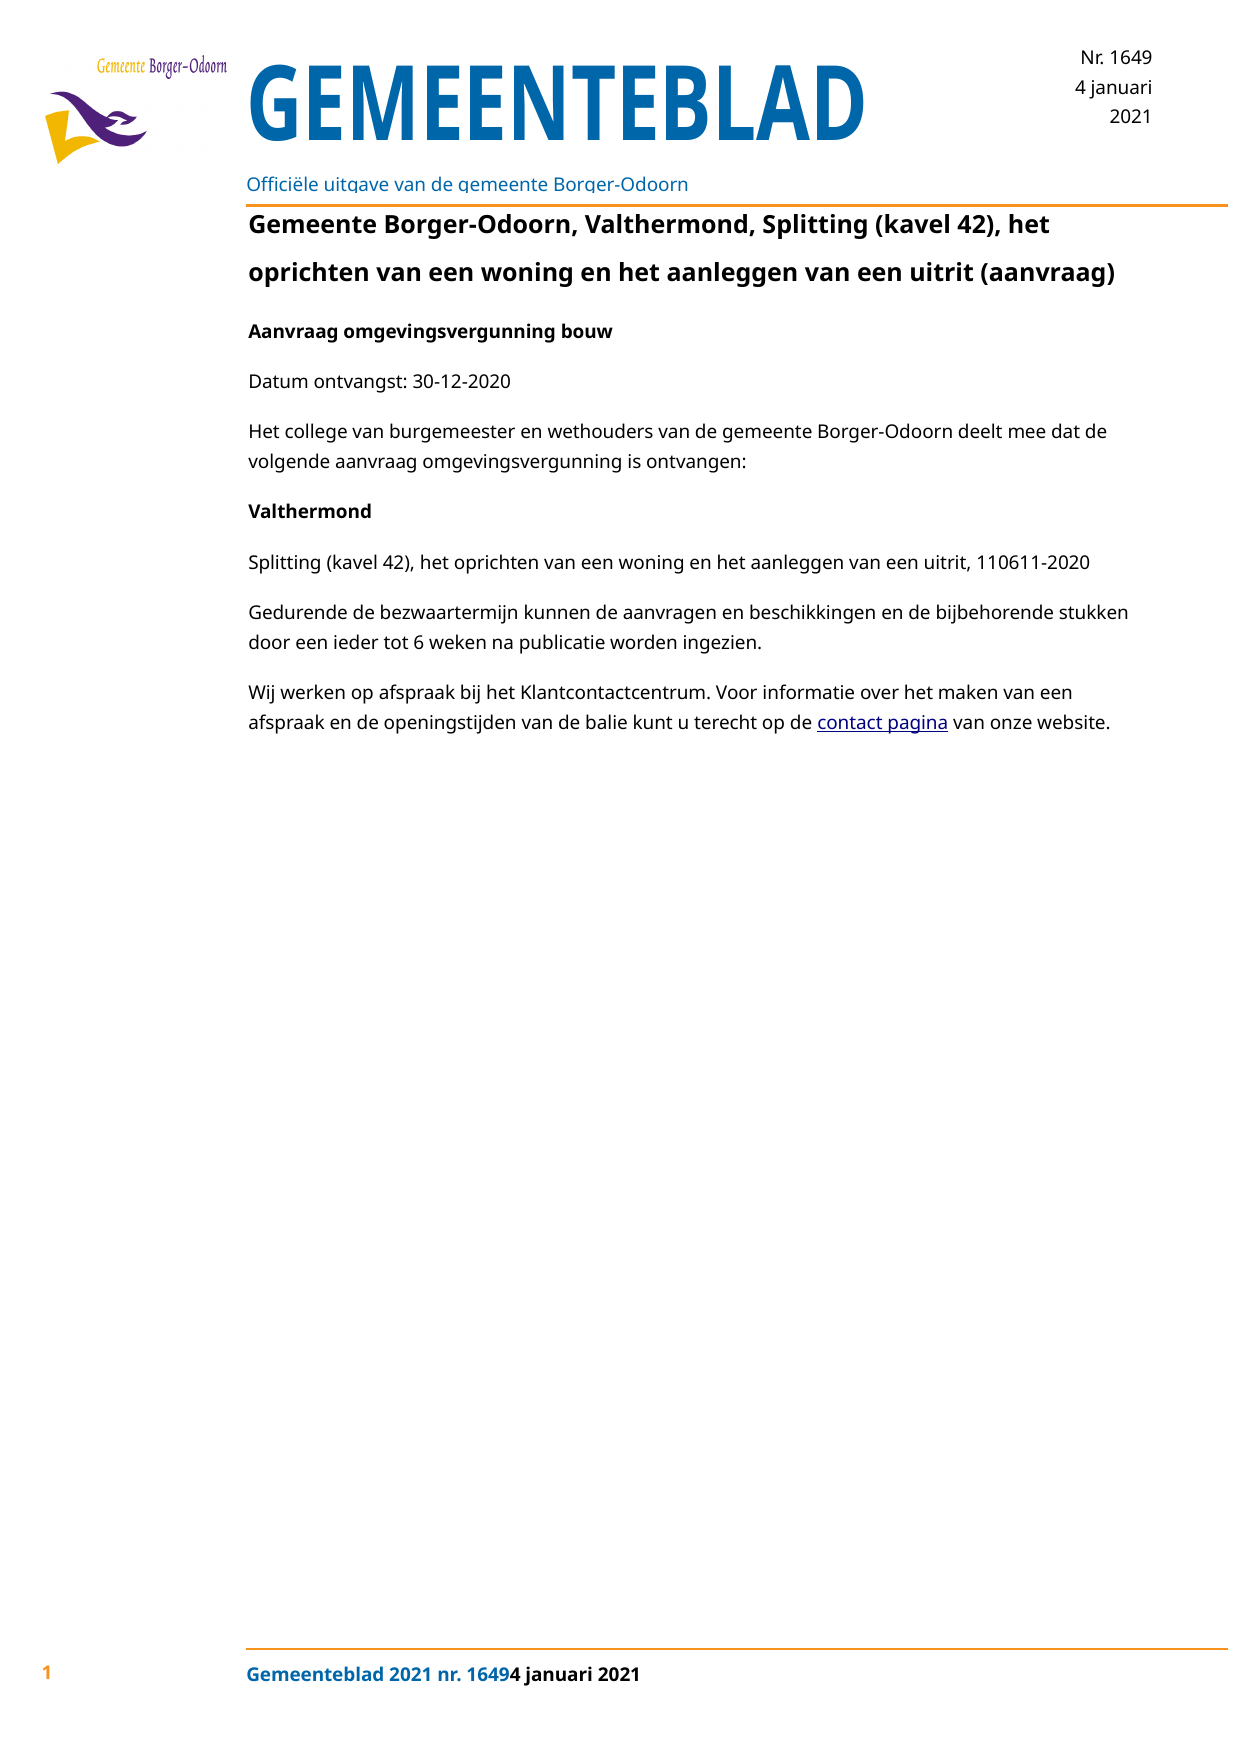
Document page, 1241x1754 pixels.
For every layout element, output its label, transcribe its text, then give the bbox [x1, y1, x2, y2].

text Wij werken op afspraak bij het Klantcontactcentrum. Voor informatie over het maken van een afspraak en de openingstijden van de balie kunt u terecht op de contact pagina van onze website. [248, 679, 1152, 735]
text Gemeente Borger-Odoorn, Valthermond, Splitting (kavel 42), het oprichten van een woning en het aanleggen van een uitrit (aanvraag) [248, 207, 1152, 288]
text Splitting (kavel 42), het oprichten van een woning en het aanleggen van een uitrit, 110611-2020 [248, 549, 1152, 575]
text Het college van burgemeester en wethouders van de gemeente Borger-Odoorn deelt mee dat de volgende aanvraag omgevingsvergunning is ontvangen: [248, 419, 1152, 474]
text Valthermond [248, 499, 1152, 524]
text Aanvraag omgevingsvergunning bouw [248, 318, 1152, 344]
text Datum ontvangst: 30-12-2020 [248, 368, 1152, 394]
picture [41, 47, 231, 172]
text Gedurende de bezwaartermijn kunnen de aanvragen en beschikkingen en de bijbehorende stukken door een ieder tot 6 weken na publicatie worden ingezien. [248, 599, 1152, 655]
